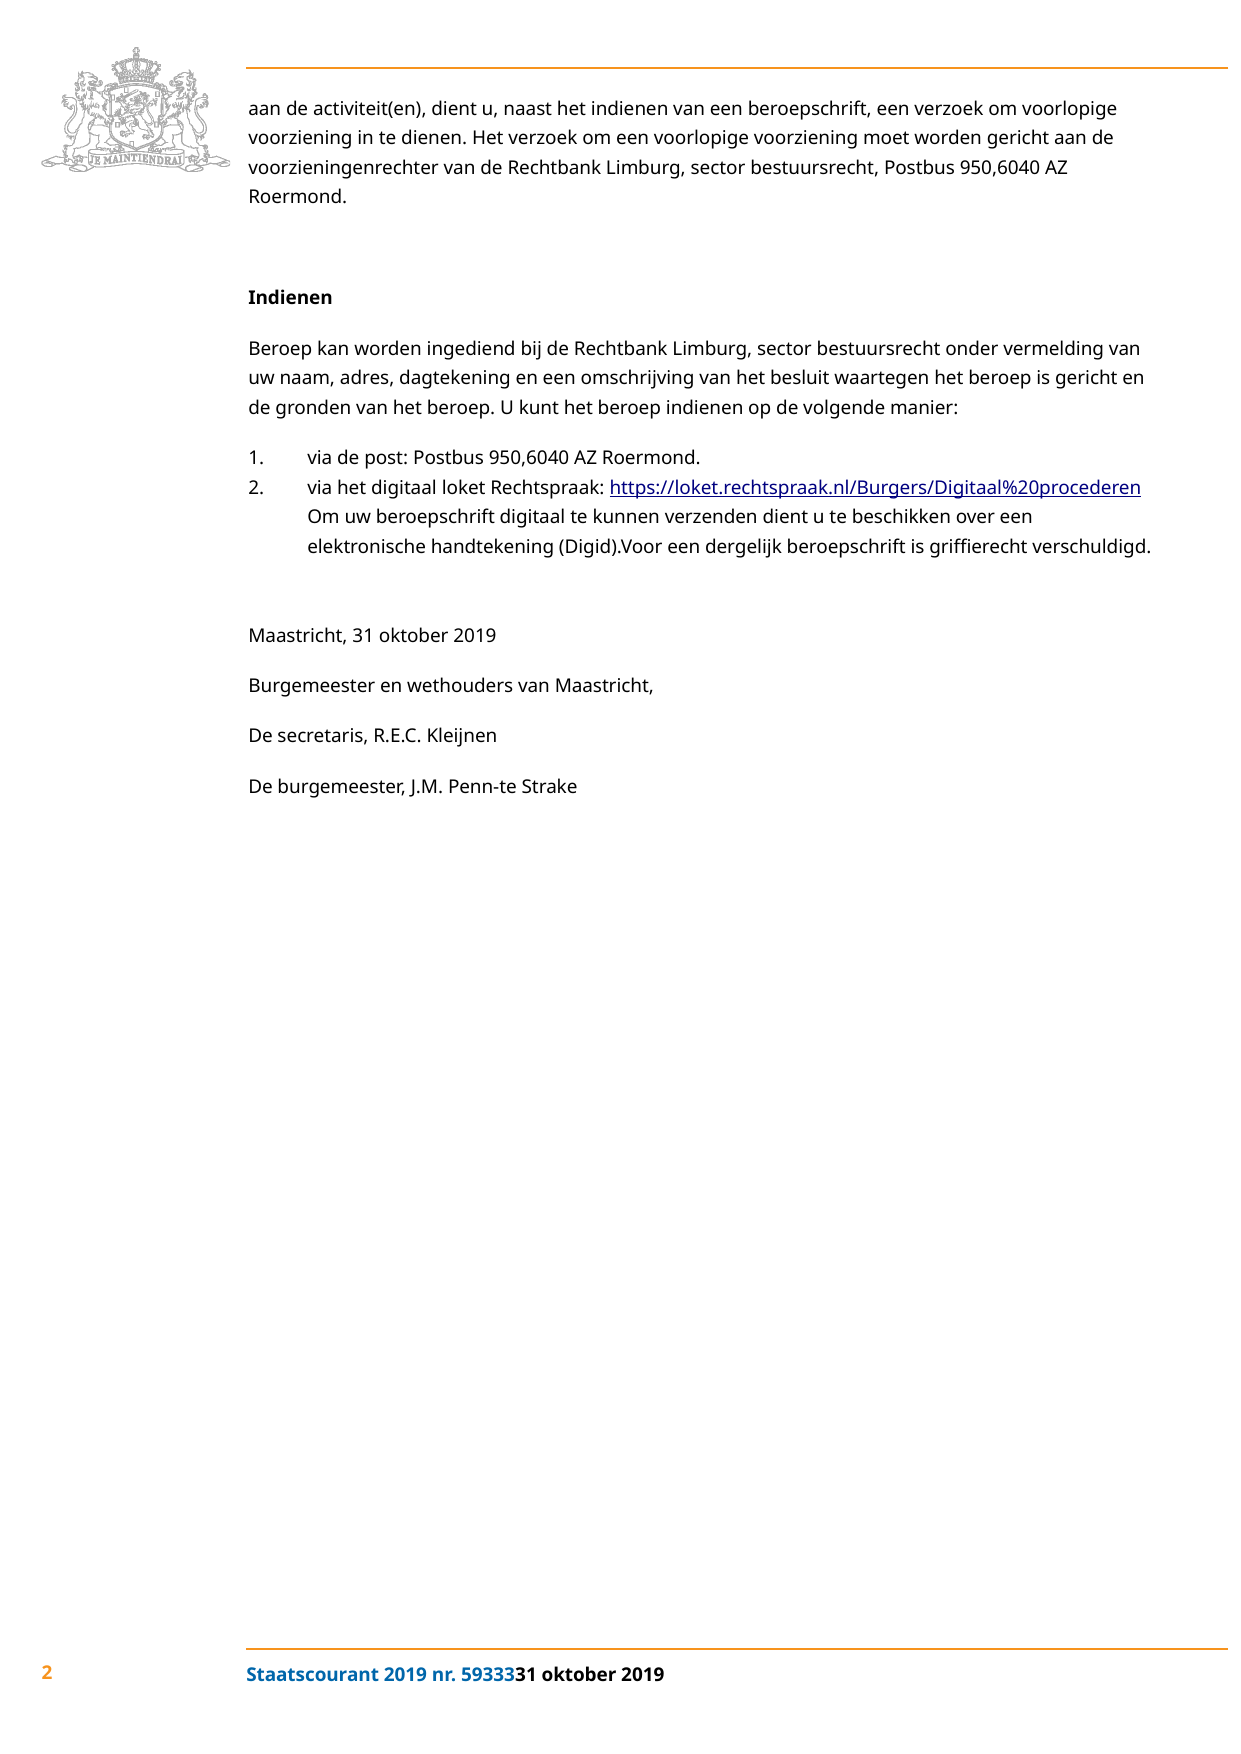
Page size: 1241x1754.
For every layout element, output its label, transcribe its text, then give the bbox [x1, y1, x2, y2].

text Indienen [248, 284, 1152, 310]
text Burgemeester en wethouders van Maastricht, [248, 672, 1152, 698]
list via het digitaal loket Rechtspraak: https://loket.rechtspraak.nl/Burgers/Digitaal%20procederen Om uw beroepschrift digitaal te kunnen verzenden dient u te beschikken over een elektronische handtekening (Digid).Voor een dergelijk beroepschrift is griffierecht verschuldigd. [248, 474, 1152, 559]
text aan de activiteit(en), dient u, naast het indienen van een beroepschrift, een verzoek om voorlopige voorziening in te dienen. Het verzoek om een voorlopige voorziening moet worden gericht aan de voorzieningenrechter van de Rechtbank Limburg, sector bestuursrecht, Postbus 950,6040 AZ Roermond. [248, 95, 1152, 209]
text De burgemeester, J.M. Penn-te Strake [248, 773, 1152, 799]
list via de post: Postbus 950,6040 AZ Roermond. [248, 444, 1152, 470]
text Maastricht, 31 oktober 2019 [248, 622, 1152, 648]
picture [41, 47, 231, 172]
text Beroep kan worden ingediend bij de Rechtbank Limburg, sector bestuursrecht onder vermelding van uw naam, adres, dagtekening en een omschrijving van het besluit waartegen het beroep is gericht en de gronden van het beroep. U kunt het beroep indienen op de volgende manier: [248, 335, 1152, 420]
text De secretaris, R.E.C. Kleijnen [248, 723, 1152, 748]
